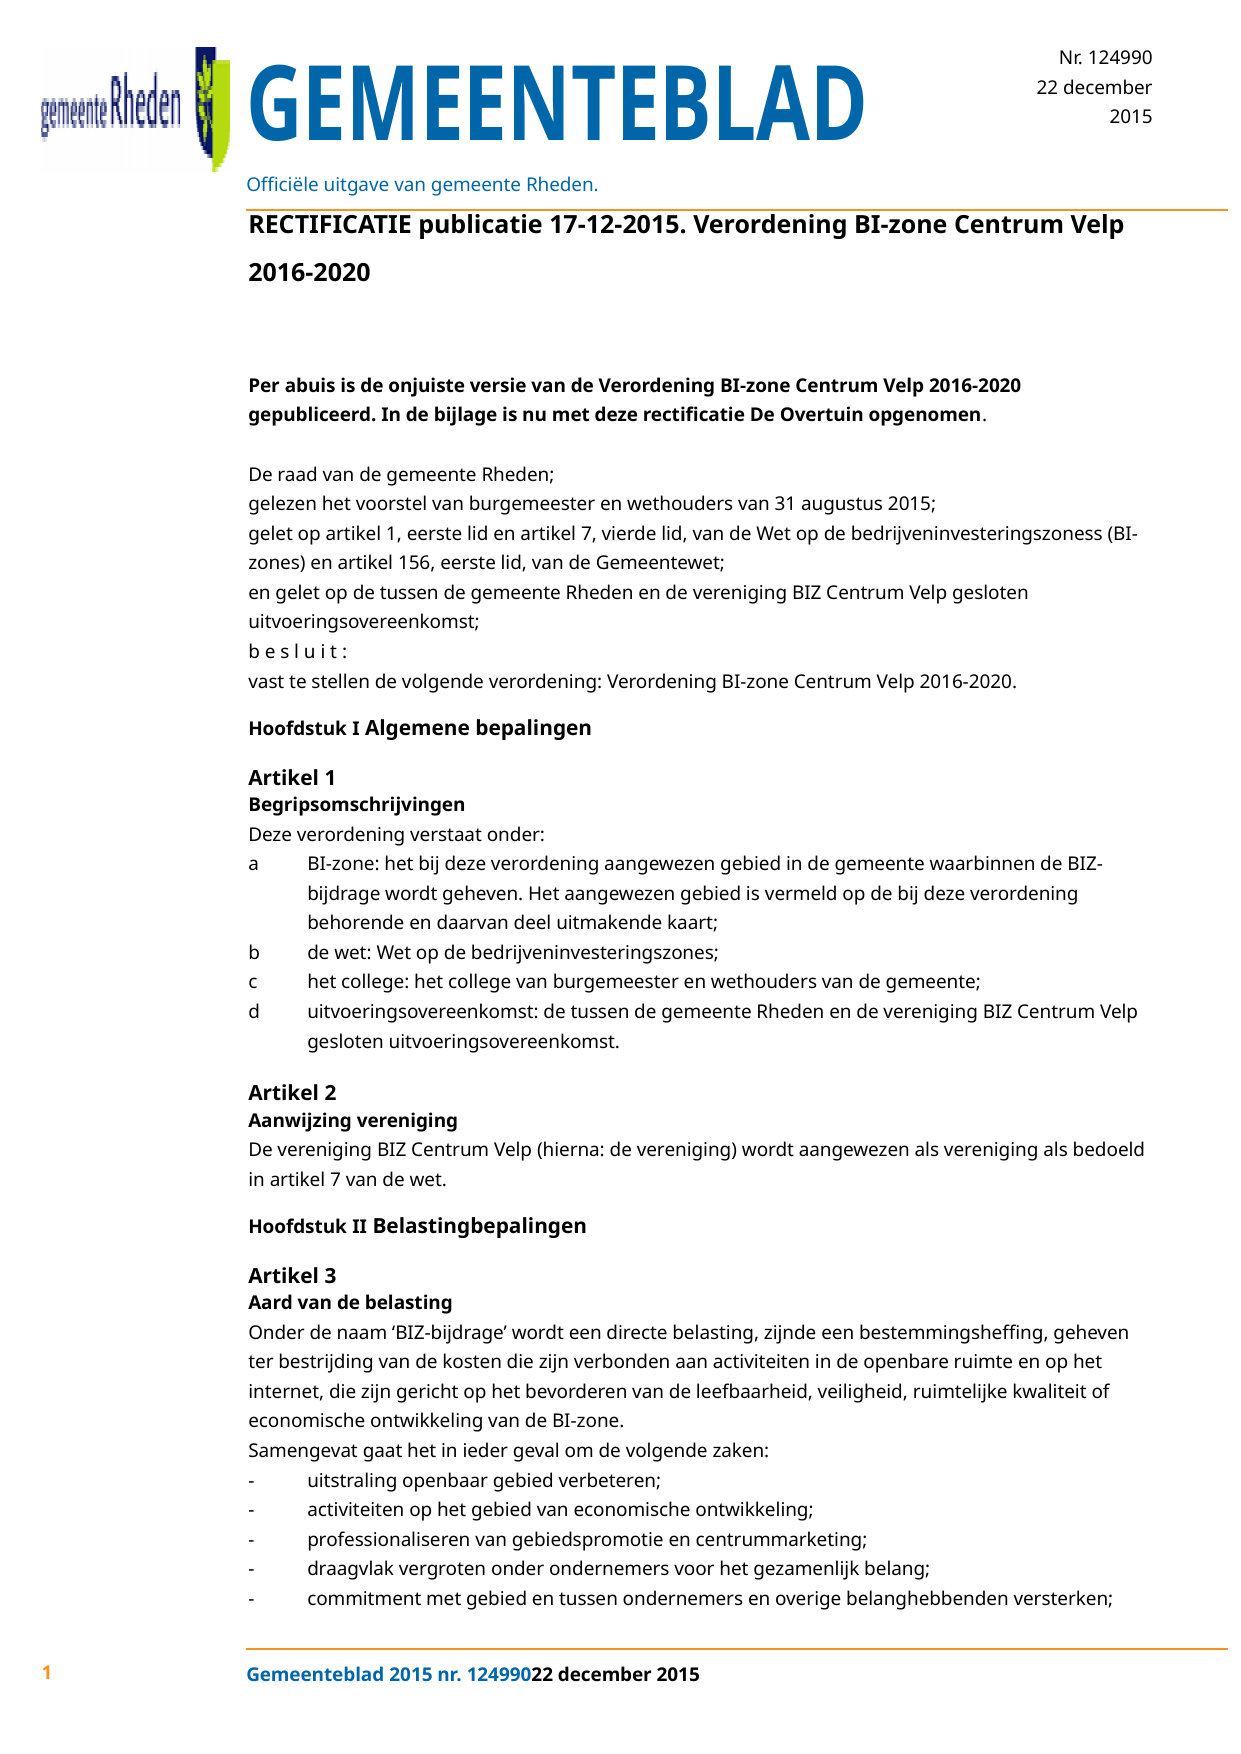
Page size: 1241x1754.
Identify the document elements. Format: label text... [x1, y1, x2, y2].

text Aanwijzing vereniging [248, 1107, 1152, 1132]
text Hoofdstuk II Belastingbepalingen [248, 1212, 1152, 1240]
text Deze verordening verstaat onder: [248, 821, 1152, 847]
text De raad van de gemeente Rheden; [248, 461, 1152, 487]
list de wet: Wet op de bedrijveninvesteringszones; [248, 939, 1152, 965]
list uitvoeringsovereenkomst: de tussen de gemeente Rheden en de vereniging BIZ Centrum Velp gesloten uitvoeringsovereenkomst. [248, 998, 1152, 1054]
text en gelet op de tussen de gemeente Rheden en de vereniging BIZ Centrum Velp gesloten uitvoeringsovereenkomst; [248, 579, 1152, 634]
list activiteiten op het gebied van economische ontwikkeling; [248, 1496, 1152, 1522]
text Artikel 1 [248, 763, 1152, 791]
text Per abuis is de onjuiste versie van de Verordening BI-zone Centrum Velp 2016-2020 gepubliceerd. In de bijlage is nu met deze rectificatie De Overtuin opgenomen. [248, 372, 1152, 427]
text Artikel 2 [248, 1078, 1152, 1107]
list het college: het college van burgemeester en wethouders van de gemeente; [248, 969, 1152, 994]
text gelezen het voorstel van burgemeester en wethouders van 31 augustus 2015; [248, 490, 1152, 516]
text Aard van de belasting [248, 1289, 1152, 1315]
text Hoofdstuk I Algemene bepalingen [248, 713, 1152, 742]
picture [41, 47, 231, 172]
text Begripsomschrijvingen [248, 791, 1152, 817]
list BI-zone: het bij deze verordening aangewezen gebied in de gemeente waarbinnen de BIZ-bijdrage wordt geheven. Het aangewezen gebied is vermeld op de bij deze verordening behorende en daarvan deel uitmakende kaart; [248, 850, 1152, 935]
text b e s l u i t : [248, 638, 1152, 664]
list draagvlak vergroten onder ondernemers voor het gezamenlijk belang; [248, 1556, 1152, 1581]
list commitment met gebied en tussen ondernemers en overige belanghebbenden versterken; [248, 1585, 1152, 1611]
text RECTIFICATIE publicatie 17-12-2015. Verordening BI-zone Centrum Velp 2016-2020 [248, 211, 1152, 288]
list professionaliseren van gebiedspromotie en centrummarketing; [248, 1526, 1152, 1552]
text vast te stellen de volgende verordening: Verordening BI-zone Centrum Velp 2016-2020. [248, 668, 1152, 694]
text Artikel 3 [248, 1261, 1152, 1289]
text De vereniging BIZ Centrum Velp (hierna: de vereniging) wordt aangewezen als vereniging als bedoeld in artikel 7 van de wet. [248, 1136, 1152, 1192]
text gelet op artikel 1, eerste lid en artikel 7, vierde lid, van de Wet op de bedrijveninvesteringszoness (BI-zones) en artikel 156, eerste lid, van de Gemeentewet; [248, 520, 1152, 575]
text Onder de naam ‘BIZ-bijdrage’ wordt een directe belasting, zijnde een bestemmingsheffing, geheven ter bestrijding van de kosten die zijn verbonden aan activiteiten in de openbare ruimte en op het internet, die zijn gericht op het bevorderen van de leefbaarheid, veiligheid, ruimtelijke kwaliteit of economische ontwikkeling van de BI-zone. [248, 1319, 1152, 1433]
list uitstraling openbaar gebied verbeteren; [248, 1467, 1152, 1492]
text Samengevat gaat het in ieder geval om de volgende zaken: [248, 1437, 1152, 1463]
